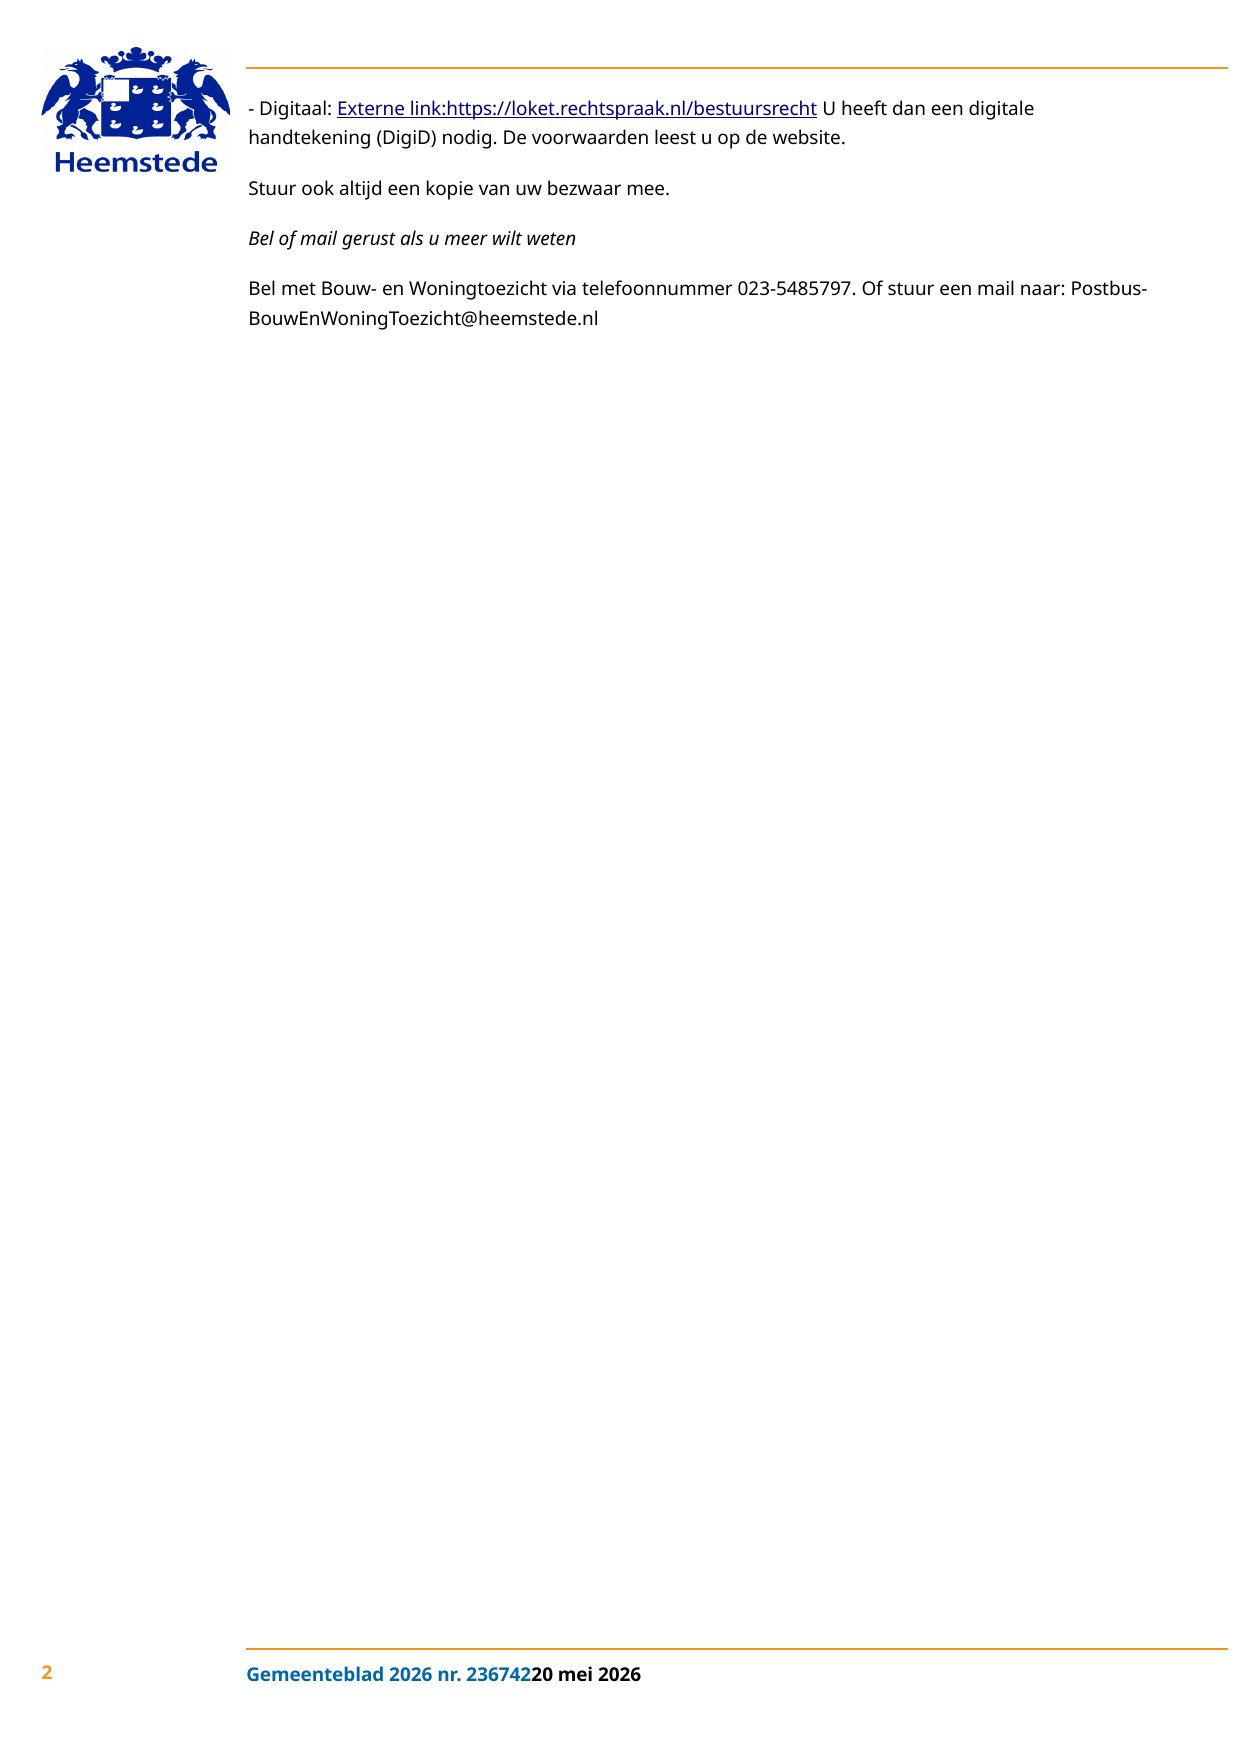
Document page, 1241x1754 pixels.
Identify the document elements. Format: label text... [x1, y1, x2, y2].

picture [41, 47, 231, 172]
text Stuur ook altijd een kopie van uw bezwaar mee. [248, 175, 1152, 201]
text Bel met Bouw- en Woningtoezicht via telefoonnummer 023-5485797. Of stuur een mail naar: Postbus-BouwEnWoningToezicht@heemstede.nl [248, 276, 1152, 331]
text - Digitaal: Externe link:https://loket.rechtspraak.nl/bestuursrecht U heeft dan een digitale handtekening (DigiD) nodig. De voorwaarden leest u op de website. [248, 95, 1152, 150]
text Bel of mail gerust als u meer wilt weten [248, 225, 1152, 251]
